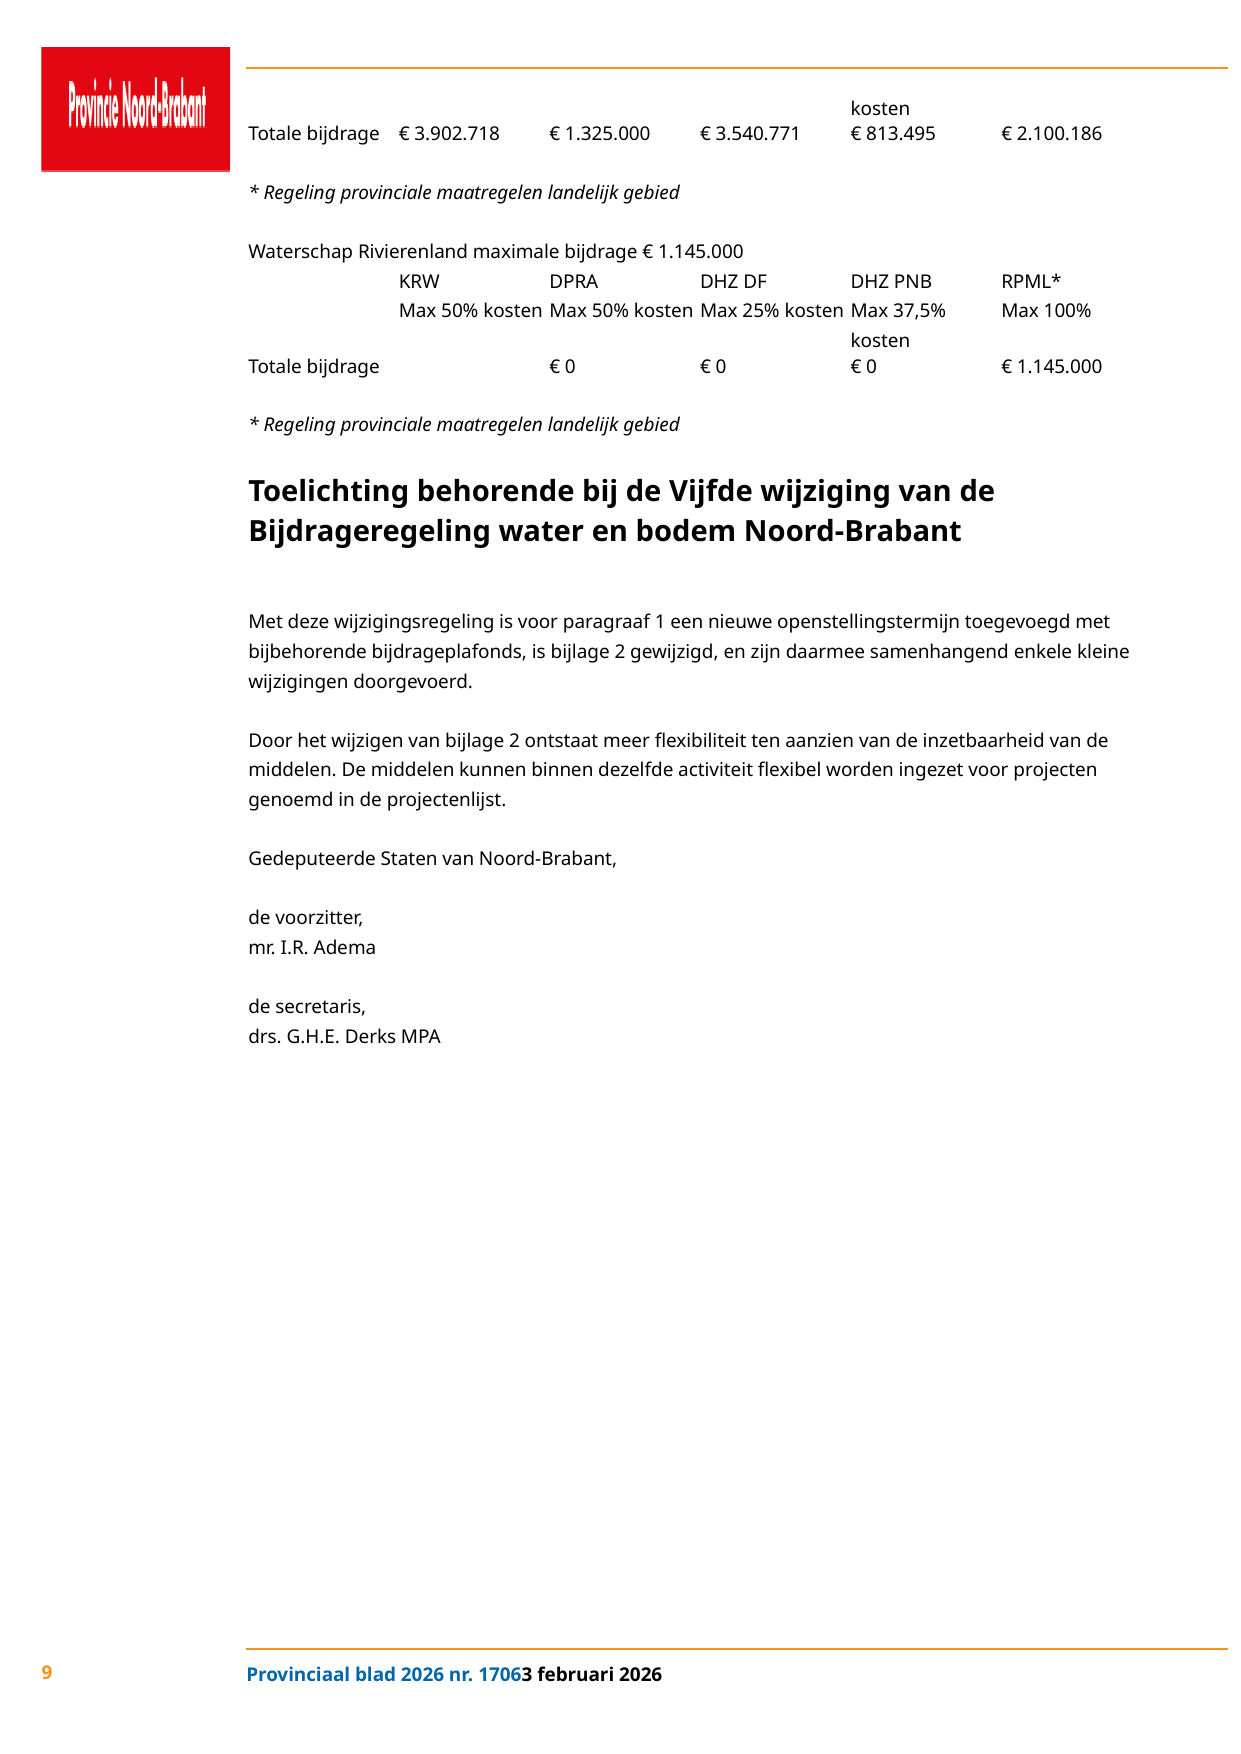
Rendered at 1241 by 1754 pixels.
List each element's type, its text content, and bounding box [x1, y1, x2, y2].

text Waterschap Rivierenland maximale bijdrage € 1.145.000 [248, 238, 1152, 264]
table_header [549, 95, 700, 121]
table_cell € 0 [549, 353, 700, 378]
text Met deze wijzigingsregeling is voor paragraaf 1 een nieuwe openstellingstermijn toegevoegd met bijbehorende bijdrageplafonds, is bijlage 2 gewijzigd, en zijn daarmee samenhangend enkele kleine wijzigingen doorgevoerd. [248, 609, 1152, 693]
table_header [399, 95, 549, 121]
table_cell € 1.325.000 [549, 121, 700, 146]
text de voorzitter, [248, 904, 1152, 930]
text Toelichting behorende bij de Vijfde wijziging van de Bijdrageregeling water en bodem Noord-Brabant [248, 471, 1152, 550]
table_cell [399, 353, 549, 378]
table_cell Totale bijdrage [248, 353, 398, 378]
table_header [1001, 95, 1152, 121]
table_cell € 2.100.186 [1001, 121, 1152, 146]
table_header DHZ DF Max 25% kosten [700, 268, 850, 353]
table_cell € 813.495 [850, 121, 1001, 146]
table_cell € 0 [850, 353, 1001, 378]
text * Regeling provinciale maatregelen landelijk gebied [248, 411, 1152, 437]
table_header [700, 95, 850, 121]
table_header RPML* Max 100% [1001, 268, 1152, 353]
table_header DPRA Max 50% kosten [549, 268, 700, 353]
text mr. I.R. Adema [248, 934, 1152, 960]
picture [41, 47, 231, 172]
text Gedeputeerde Staten van Noord-Brabant, [248, 845, 1152, 871]
table_header [248, 268, 398, 353]
text Door het wijzigen van bijlage 2 ontstaat meer flexibiliteit ten aanzien van de inzetbaarheid van de middelen. De middelen kunnen binnen dezelfde activiteit flexibel worden ingezet voor projecten genoemd in de projectenlijst. [248, 727, 1152, 812]
table_cell € 3.902.718 [399, 121, 549, 146]
text drs. G.H.E. Derks MPA [248, 1023, 1152, 1048]
text de secretaris, [248, 993, 1152, 1019]
table_header kosten [850, 95, 1001, 121]
table_header [248, 95, 398, 121]
text * Regeling provinciale maatregelen landelijk gebied [248, 179, 1152, 205]
table_cell Totale bijdrage [248, 121, 398, 146]
table_cell € 0 [700, 353, 850, 378]
table_header DHZ PNB Max 37,5% kosten [850, 268, 1001, 353]
table_cell € 3.540.771 [700, 121, 850, 146]
table_header KRW Max 50% kosten [399, 268, 549, 353]
table_cell € 1.145.000 [1001, 353, 1152, 378]
